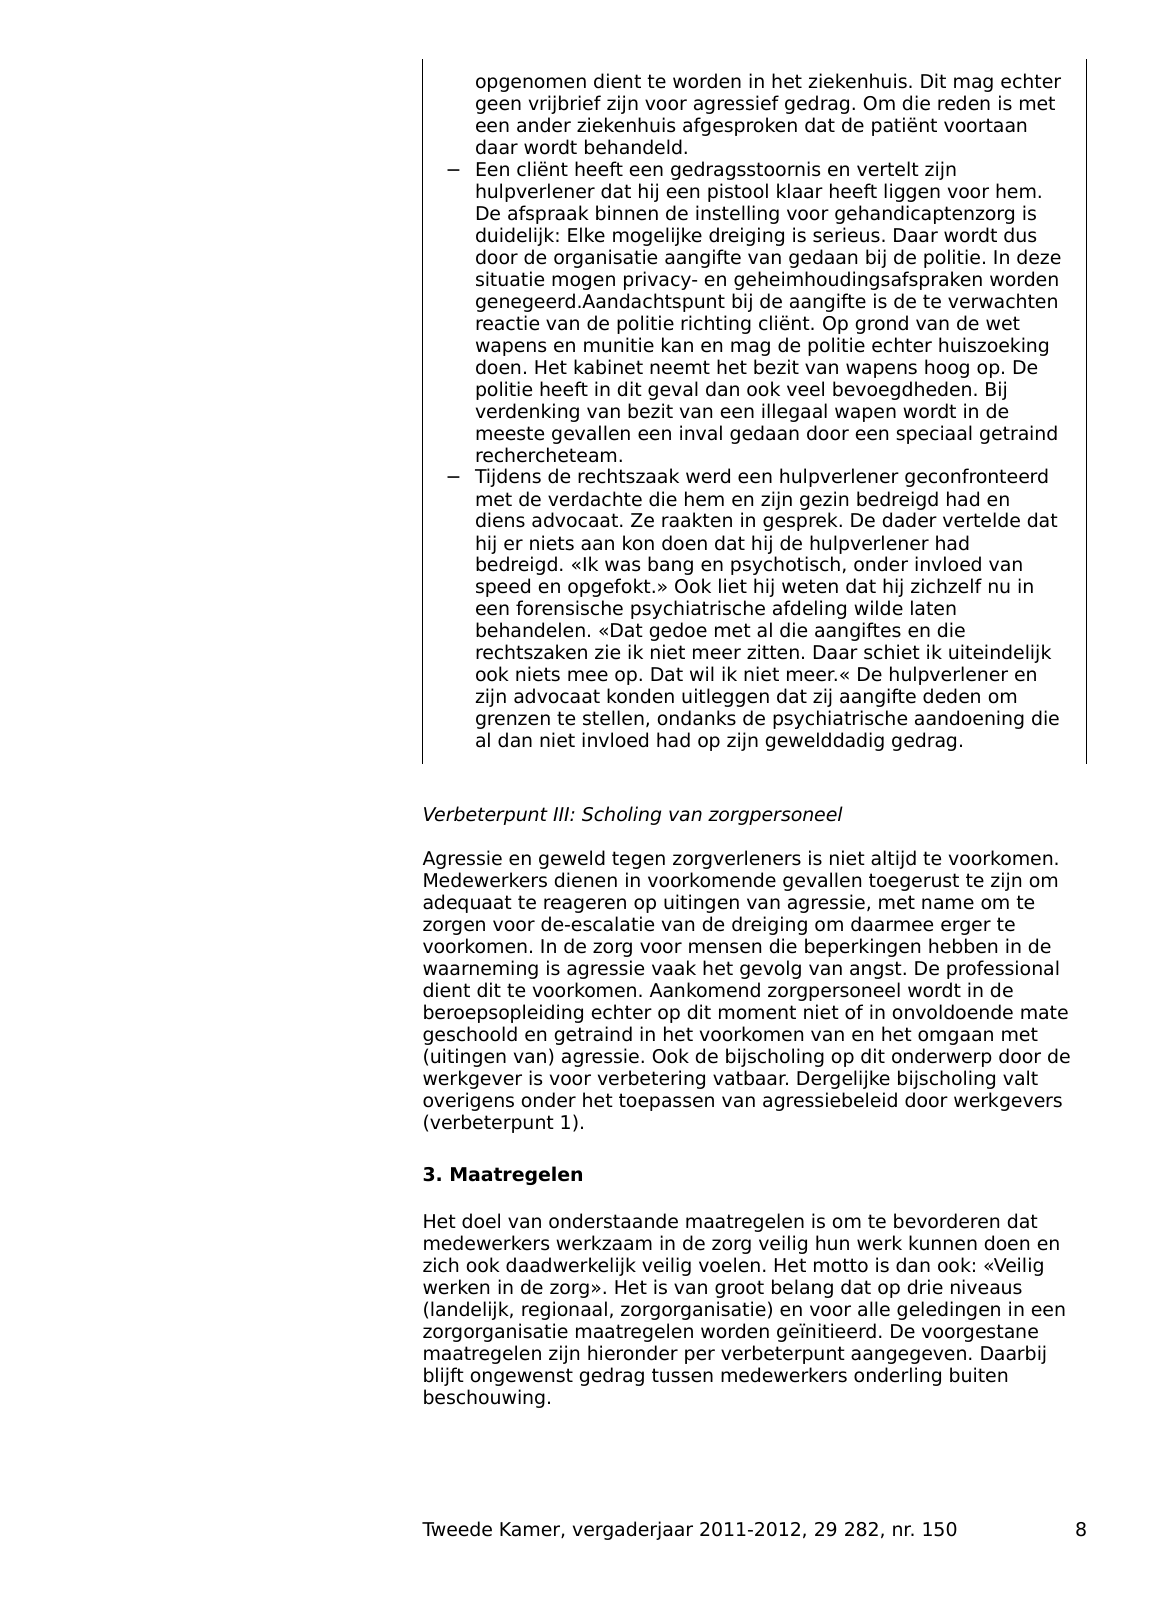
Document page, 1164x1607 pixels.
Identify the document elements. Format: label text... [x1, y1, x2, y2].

table_header opgenomen dient te worden in het ziekenhuis. Dit mag echter geen vrijbrief zijn voor agressief gedrag. Om die reden is met een ander ziekenhuis afgesproken dat de patiënt voortaan daar wordt behandeld. − Een cliënt heeft een gedragsstoornis en vertelt zijn hulpverlener dat hij een pistool klaar heeft liggen voor hem. De afspraak binnen de instelling voor gehandicaptenzorg is duidelijk: Elke mogelijke dreiging is serieus. Daar wordt dus door de organisatie aangifte van gedaan bij de politie. In deze situatie mogen privacy- en geheimhoudingsafspraken worden genegeerd.Aandachtspunt bij de aangifte is de te verwachten reactie van de politie richting cliënt. Op grond van de wet wapens en munitie kan en mag de politie echter huiszoeking doen. Het kabinet neemt het bezit van wapens hoog op. De politie heeft in dit geval dan ook veel bevoegdheden. Bij verdenking van bezit van een illegaal wapen wordt in de meeste gevallen een inval gedaan door een speciaal getraind rechercheteam. − Tijdens de rechtszaak werd een hulpverlener geconfronteerd met de verdachte die hem en zijn gezin bedreigd had en diens advocaat. Ze raakten in gesprek. De dader vertelde dat hij er niets aan kon doen dat hij de hulpverlener had bedreigd. «Ik was bang en psychotisch, onder invloed van speed en opgefokt.» Ook liet hij weten dat hij zichzelf nu in een forensische psychiatrische afdeling wilde laten behandelen. «Dat gedoe met al die aangiftes en die rechtszaken zie ik niet meer zitten. Daar schiet ik uiteindelijk ook niets mee op. Dat wil ik niet meer.« De hulpverlener en zijn advocaat konden uitleggen dat zij aangifte deden om grenzen te stellen, ondanks de psychiatrische aandoening die al dan niet invloed had op zijn gewelddadig gedrag. [423, 59, 1086, 764]
text Het doel van onderstaande maatregelen is om te bevorderen dat medewerkers werkzaam in de zorg veilig hun werk kunnen doen en zich ook daadwerkelijk veilig voelen. Het motto is dan ook: «Veilig werken in de zorg». Het is van groot belang dat op drie niveaus (landelijk, regionaal, zorgorganisatie) en voor alle geledingen in een zorgorganisatie maatregelen worden geïnitieerd. De voorgestane maatregelen zijn hieronder per verbeterpunt aangegeven. Daarbij blijft ongewenst gedrag tussen medewerkers onderling buiten beschouwing. [422, 1211, 1087, 1408]
subtitle Verbeterpunt III: Scholing van zorgpersoneel [422, 804, 1087, 826]
text Agressie en geweld tegen zorgverleners is niet altijd te voorkomen. Medewerkers dienen in voorkomende gevallen toegerust te zijn om adequaat te reageren op uitingen van agressie, met name om te zorgen voor de-escalatie van de dreiging om daarmee erger te voorkomen. In de zorg voor mensen die beperkingen hebben in de waarneming is agressie vaak het gevolg van angst. De professional dient dit te voorkomen. Aankomend zorgpersoneel wordt in de beroepsopleiding echter op dit moment niet of in onvoldoende mate geschoold en getraind in het voorkomen van en het omgaan met (uitingen van) agressie. Ook de bijscholing op dit onderwerp door de werkgever is voor verbetering vatbaar. Dergelijke bijscholing valt overigens onder het toepassen van agressiebeleid door werkgevers (verbeterpunt 1). [422, 848, 1087, 1134]
subtitle 3. Maatregelen [422, 1164, 1087, 1186]
